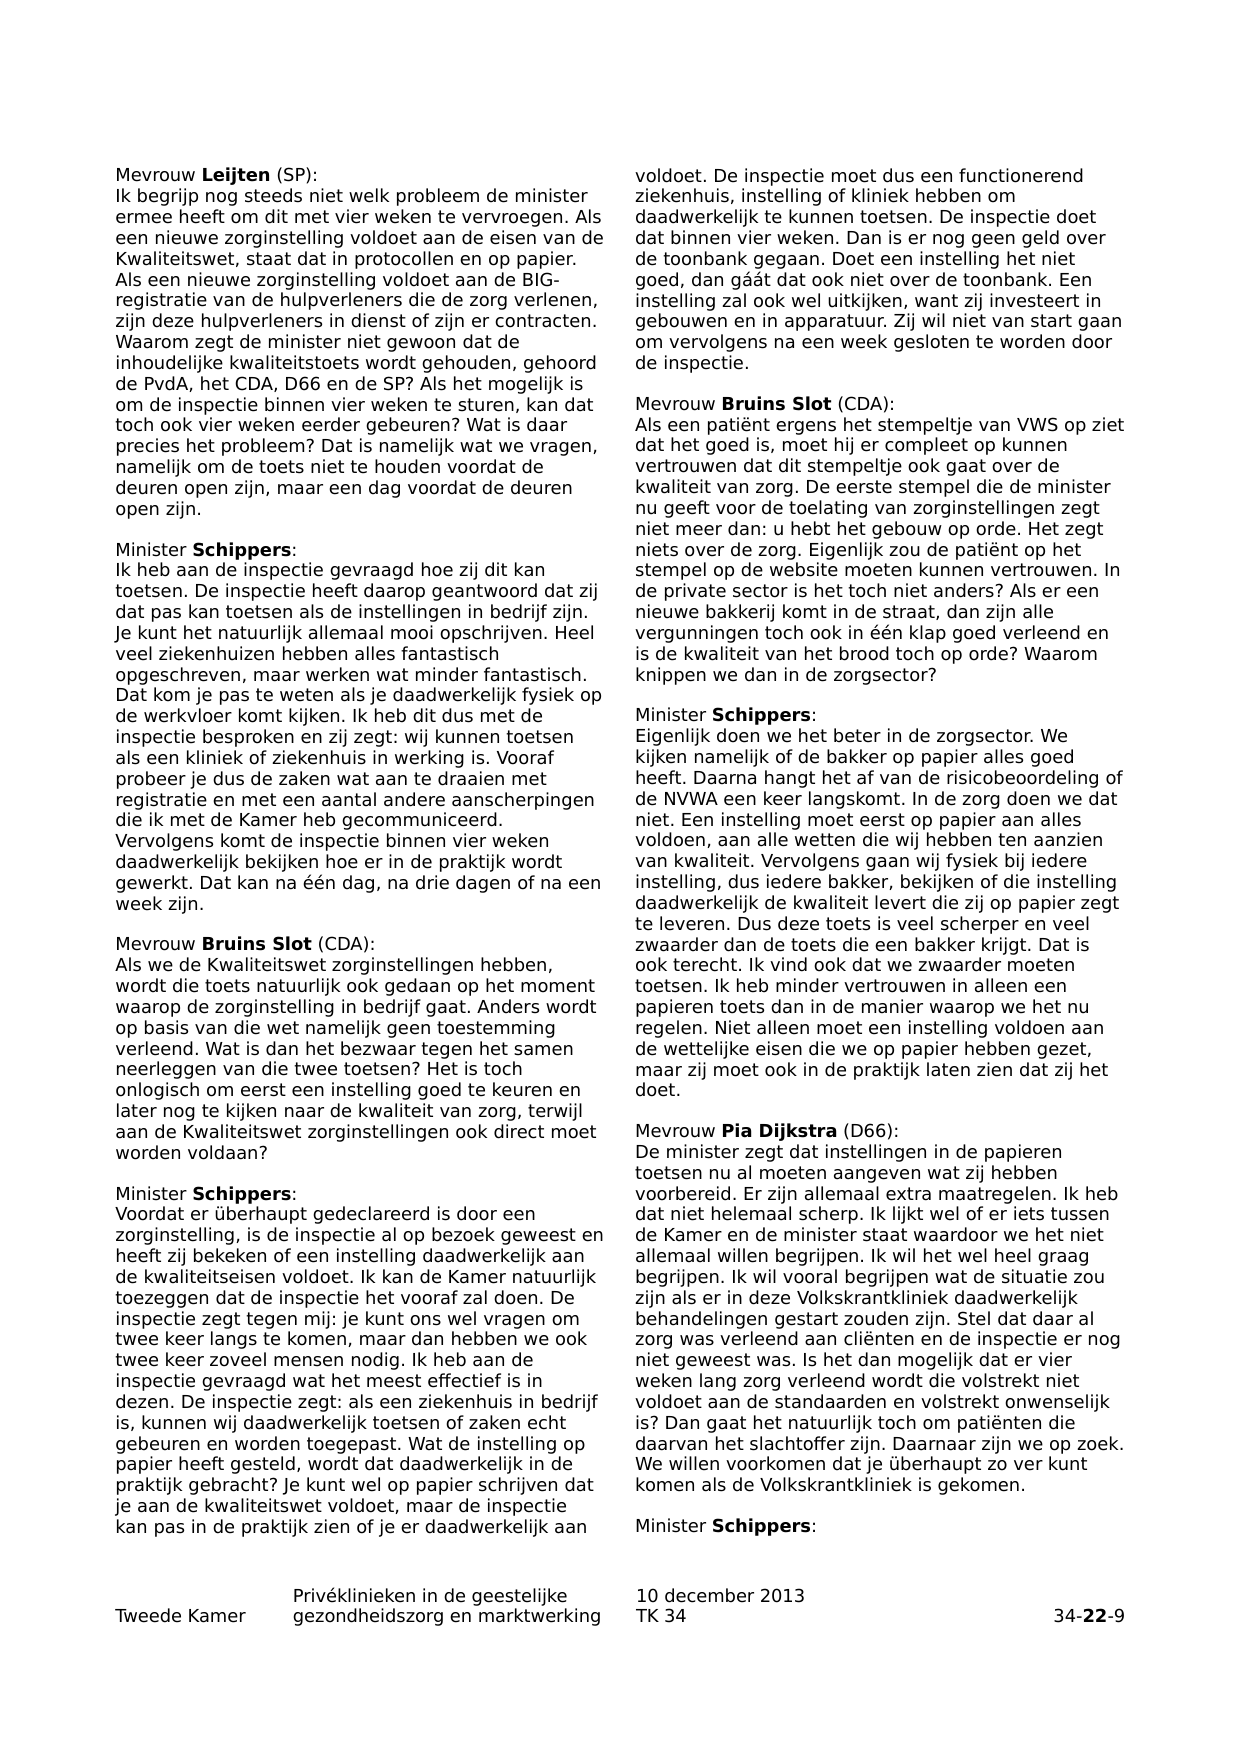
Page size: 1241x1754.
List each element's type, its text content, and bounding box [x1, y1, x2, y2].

text Minister Schippers: [115, 1183, 605, 1204]
text Als een patiënt ergens het stempeltje van VWS op ziet dat het goed is, moet hij er compleet op kunnen vertrouwen dat dit stempeltje ook gaat over de kwaliteit van zorg. De eerste stempel die de minister nu geeft voor de toelating van zorginstellingen zegt niet meer dan: u hebt het gebouw op orde. Het zegt niets over de zorg. Eigenlijk zou de patiënt op het stempel op de website moeten kunnen vertrouwen. In de private sector is het toch niet anders? Als er een nieuwe bakkerij komt in de straat, dan zijn alle vergunningen toch ook in één klap goed verleend en is de kwaliteit van het brood toch op orde? Waarom knippen we dan in de zorgsector? [635, 414, 1125, 685]
text Eigenlijk doen we het beter in de zorgsector. We kijken namelijk of de bakker op papier alles goed heeft. Daarna hangt het af van de risicobeoordeling of de NVWA een keer langskomt. In de zorg doen we dat niet. Een instelling moet eerst op papier aan alles voldoen, aan alle wetten die wij hebben ten aanzien van kwaliteit. Vervolgens gaan wij fysiek bij iedere instelling, dus iedere bakker, bekijken of die instelling daadwerkelijk de kwaliteit levert die zij op papier zegt te leveren. Dus deze toets is veel scherper en veel zwaarder dan de toets die een bakker krijgt. Dat is ook terecht. Ik vind ook dat we zwaarder moeten toetsen. Ik heb minder vertrouwen in alleen een papieren toets dan in de manier waarop we het nu regelen. Niet alleen moet een instelling voldoen aan de wettelijke eisen die we op papier hebben gezet, maar zij moet ook in de praktijk laten zien dat zij het doet. [635, 726, 1125, 1101]
text Minister Schippers: [635, 705, 1125, 726]
text Minister Schippers: [635, 1516, 1125, 1537]
text Minister Schippers: [115, 539, 605, 560]
text Mevrouw Pia Dijkstra (D66): [635, 1121, 1125, 1142]
text Mevrouw Leijten (SP): [115, 165, 605, 186]
text Mevrouw Bruins Slot (CDA): [635, 394, 1125, 414]
text Mevrouw Bruins Slot (CDA): [115, 934, 605, 955]
text De minister zegt dat instellingen in de papieren toetsen nu al moeten aangeven wat zij hebben voorbereid. Er zijn allemaal extra maatregelen. Ik heb dat niet helemaal scherp. Ik lijkt wel of er iets tussen de Kamer en de minister staat waardoor we het niet allemaal willen begrijpen. Ik wil het wel heel graag begrijpen. Ik wil vooral begrijpen wat de situatie zou zijn als er in deze Volkskrantkliniek daadwerkelijk behandelingen gestart zouden zijn. Stel dat daar al zorg was verleend aan cliënten en de inspectie er nog niet geweest was. Is het dan mogelijk dat er vier weken lang zorg verleend wordt die volstrekt niet voldoet aan de standaarden en volstrekt onwenselijk is? Dan gaat het natuurlijk toch om patiënten die daarvan het slachtoffer zijn. Daarnaar zijn we op zoek. We willen voorkomen dat je überhaupt zo ver kunt komen als de Volkskrantkliniek is gekomen. [635, 1142, 1125, 1496]
text Ik begrijp nog steeds niet welk probleem de minister ermee heeft om dit met vier weken te vervroegen. Als een nieuwe zorginstelling voldoet aan de eisen van de Kwaliteitswet, staat dat in protocollen en op papier. Als een nieuwe zorginstelling voldoet aan de BIG-registratie van de hulpverleners die de zorg verlenen, zijn deze hulpverleners in dienst of zijn er contracten. Waarom zegt de minister niet gewoon dat de inhoudelijke kwaliteitstoets wordt gehouden, gehoord de PvdA, het CDA, D66 en de SP? Als het mogelijk is om de inspectie binnen vier weken te sturen, kan dat toch ook vier weken eerder gebeuren? Wat is daar precies het probleem? Dat is namelijk wat we vragen, namelijk om de toets niet te houden voordat de deuren open zijn, maar een dag voordat de deuren open zijn. [115, 186, 605, 519]
text voldoet. De inspectie moet dus een functionerend ziekenhuis, instelling of kliniek hebben om daadwerkelijk te kunnen toetsen. De inspectie doet dat binnen vier weken. Dan is er nog geen geld over de toonbank gegaan. Doet een instelling het niet goed, dan gáát dat ook niet over de toonbank. Een instelling zal ook wel uitkijken, want zij investeert in gebouwen en in apparatuur. Zij wil niet van start gaan om vervolgens na een week gesloten te worden door de inspectie. [635, 165, 1125, 374]
text Als we de Kwaliteitswet zorginstellingen hebben, wordt die toets natuurlijk ook gedaan op het moment waarop de zorginstelling in bedrijf gaat. Anders wordt op basis van die wet namelijk geen toestemming verleend. Wat is dan het bezwaar tegen het samen neerleggen van die twee toetsen? Het is toch onlogisch om eerst een instelling goed te keuren en later nog te kijken naar de kwaliteit van zorg, terwijl aan de Kwaliteitswet zorginstellingen ook direct moet worden voldaan? [115, 955, 605, 1163]
text Ik heb aan de inspectie gevraagd hoe zij dit kan toetsen. De inspectie heeft daarop geantwoord dat zij dat pas kan toetsen als de instellingen in bedrijf zijn. Je kunt het natuurlijk allemaal mooi opschrijven. Heel veel ziekenhuizen hebben alles fantastisch opgeschreven, maar werken wat minder fantastisch. Dat kom je pas te weten als je daadwerkelijk fysiek op de werkvloer komt kijken. Ik heb dit dus met de inspectie besproken en zij zegt: wij kunnen toetsen als een kliniek of ziekenhuis in werking is. Vooraf probeer je dus de zaken wat aan te draaien met registratie en met een aantal andere aanscherpingen die ik met de Kamer heb gecommuniceerd. Vervolgens komt de inspectie binnen vier weken daadwerkelijk bekijken hoe er in de praktijk wordt gewerkt. Dat kan na één dag, na drie dagen of na een week zijn. [115, 560, 605, 914]
text Voordat er überhaupt gedeclareerd is door een zorginstelling, is de inspectie al op bezoek geweest en heeft zij bekeken of een instelling daadwerkelijk aan de kwaliteitseisen voldoet. Ik kan de Kamer natuurlijk toezeggen dat de inspectie het vooraf zal doen. De inspectie zegt tegen mij: je kunt ons wel vragen om twee keer langs te komen, maar dan hebben we ook twee keer zoveel mensen nodig. Ik heb aan de inspectie gevraagd wat het meest effectief is in dezen. De inspectie zegt: als een ziekenhuis in bedrijf is, kunnen wij daadwerkelijk toetsen of zaken echt gebeuren en worden toegepast. Wat de instelling op papier heeft gesteld, wordt dat daadwerkelijk in de praktijk gebracht? Je kunt wel op papier schrijven dat je aan de kwaliteitswet voldoet, maar de inspectie kan pas in de praktijk zien of je er daadwerkelijk aan [115, 1204, 605, 1537]
